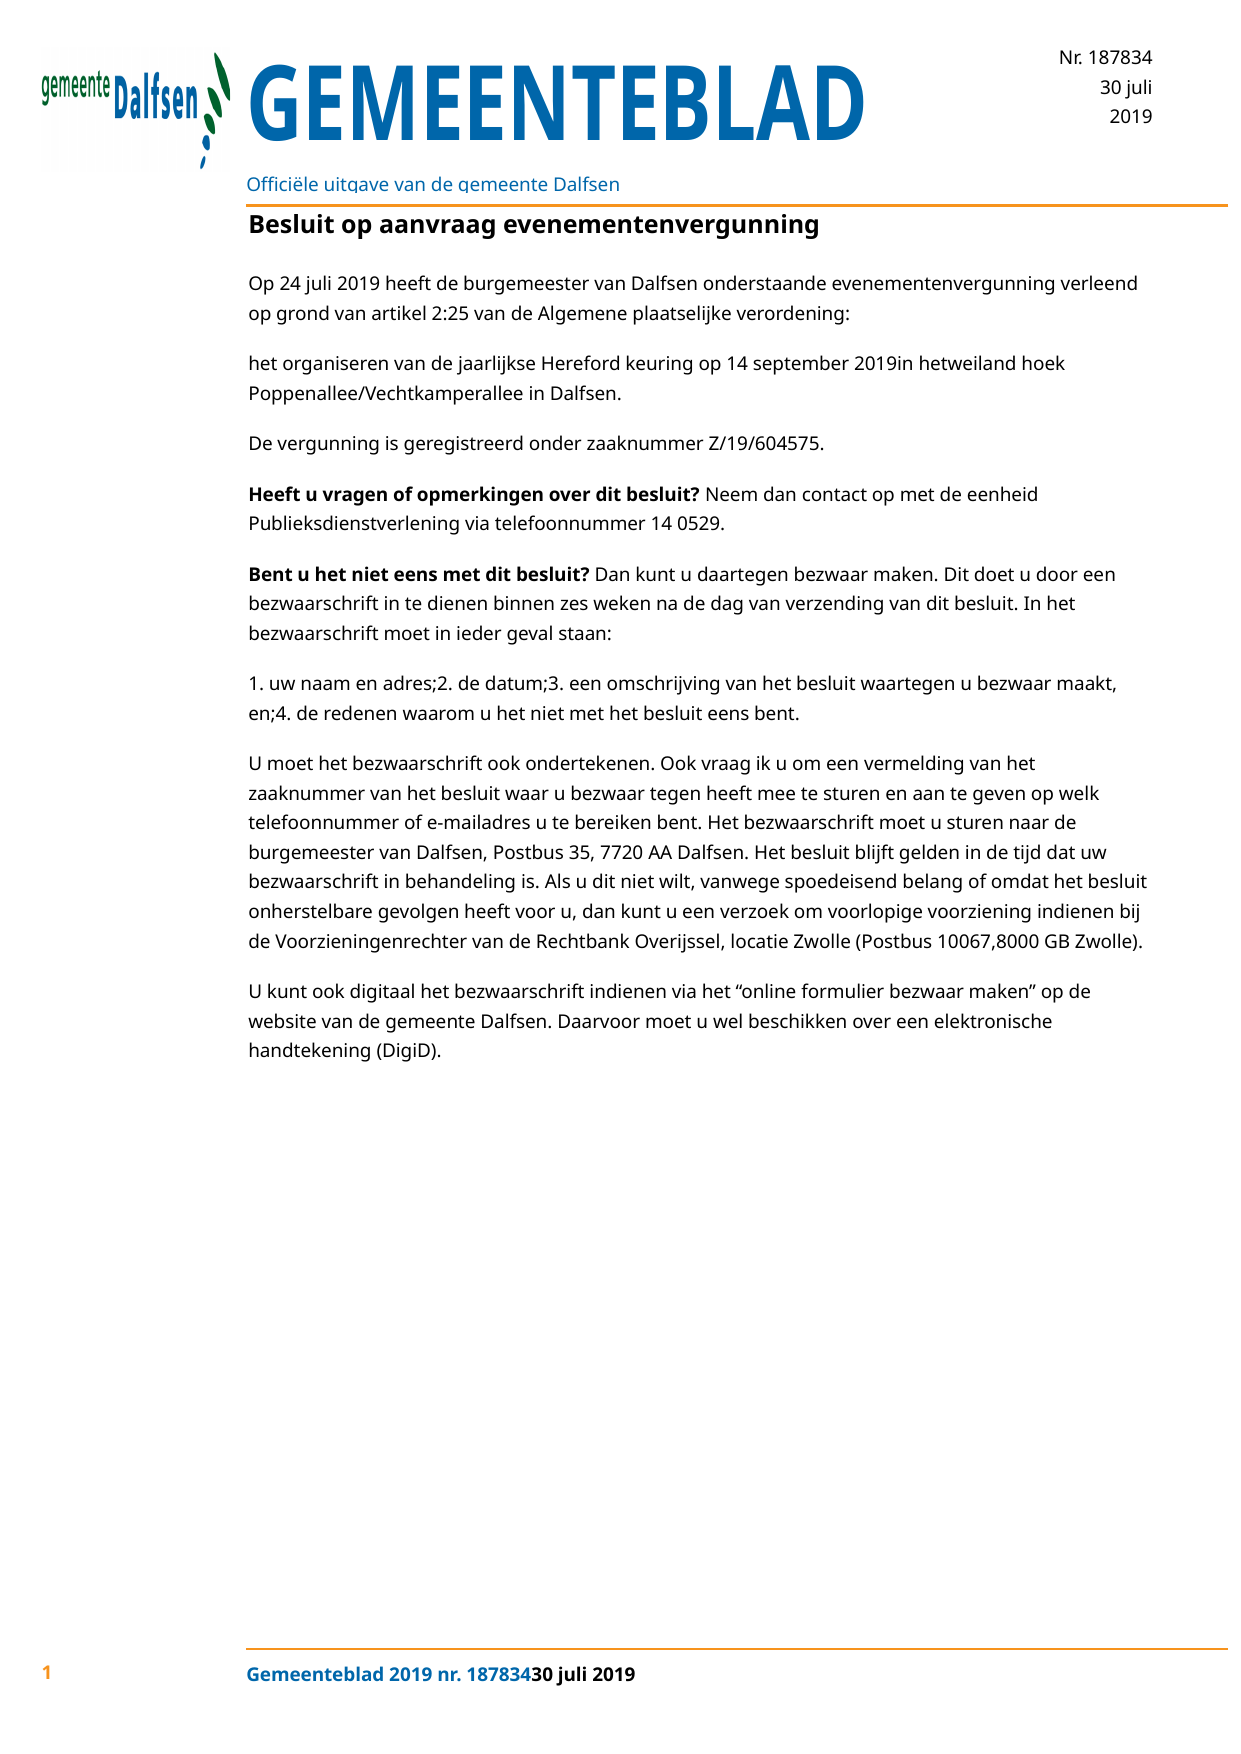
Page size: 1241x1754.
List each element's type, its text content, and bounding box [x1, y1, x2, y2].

text het organiseren van de jaarlijkse Hereford keuring op 14 september 2019in hetweiland hoek Poppenallee/Vechtkamperallee in Dalfsen. [248, 350, 1152, 406]
text U moet het bezwaarschrift ook ondertekenen. Ook vraag ik u om een vermelding van het zaaknummer van het besluit waar u bezwaar tegen heeft mee te sturen en aan te geven op welk telefoonnummer of e-mailadres u te bereiken bent. Het bezwaarschrift moet u sturen naar de burgemeester van Dalfsen, Postbus 35, 7720 AA Dalfsen. Het besluit blijft gelden in de tijd dat uw bezwaarschrift in behandeling is. Als u dit niet wilt, vanwege spoedeisend belang of omdat het besluit onherstelbare gevolgen heeft voor u, dan kunt u een verzoek om voorlopige voorziening indienen bij de Voorzieningenrechter van de Rechtbank Overijssel, locatie Zwolle (Postbus 10067,8000 GB Zwolle). [248, 750, 1152, 953]
text U kunt ook digitaal het bezwaarschrift indienen via het “online formulier bezwaar maken” op de website van de gemeente Dalfsen. Daarvoor moet u wel beschikken over een elektronische handtekening (DigiD). [248, 978, 1152, 1063]
picture [41, 47, 231, 172]
text Op 24 juli 2019 heeft de burgemeester van Dalfsen onderstaande evenementenvergunning verleend op grond van artikel 2:25 van de Algemene plaatselijke verordening: [248, 270, 1152, 326]
text Bent u het niet eens met dit besluit? Dan kunt u daartegen bezwaar maken. Dit doet u door een bezwaarschrift in te dienen binnen zes weken na de dag van verzending van dit besluit. In het bezwaarschrift moet in ieder geval staan: [248, 561, 1152, 646]
text Besluit op aanvraag evenementenvergunning [248, 207, 1152, 241]
text De vergunning is geregistreerd onder zaaknummer Z/19/604575. [248, 430, 1152, 456]
text Heeft u vragen of opmerkingen over dit besluit? Neem dan contact op met de eenheid Publieksdienstverlening via telefoonnummer 14 0529. [248, 481, 1152, 536]
text 1. uw naam en adres;2. de datum;3. een omschrijving van het besluit waartegen u bezwaar maakt, en;4. de redenen waarom u het niet met het besluit eens bent. [248, 670, 1152, 726]
